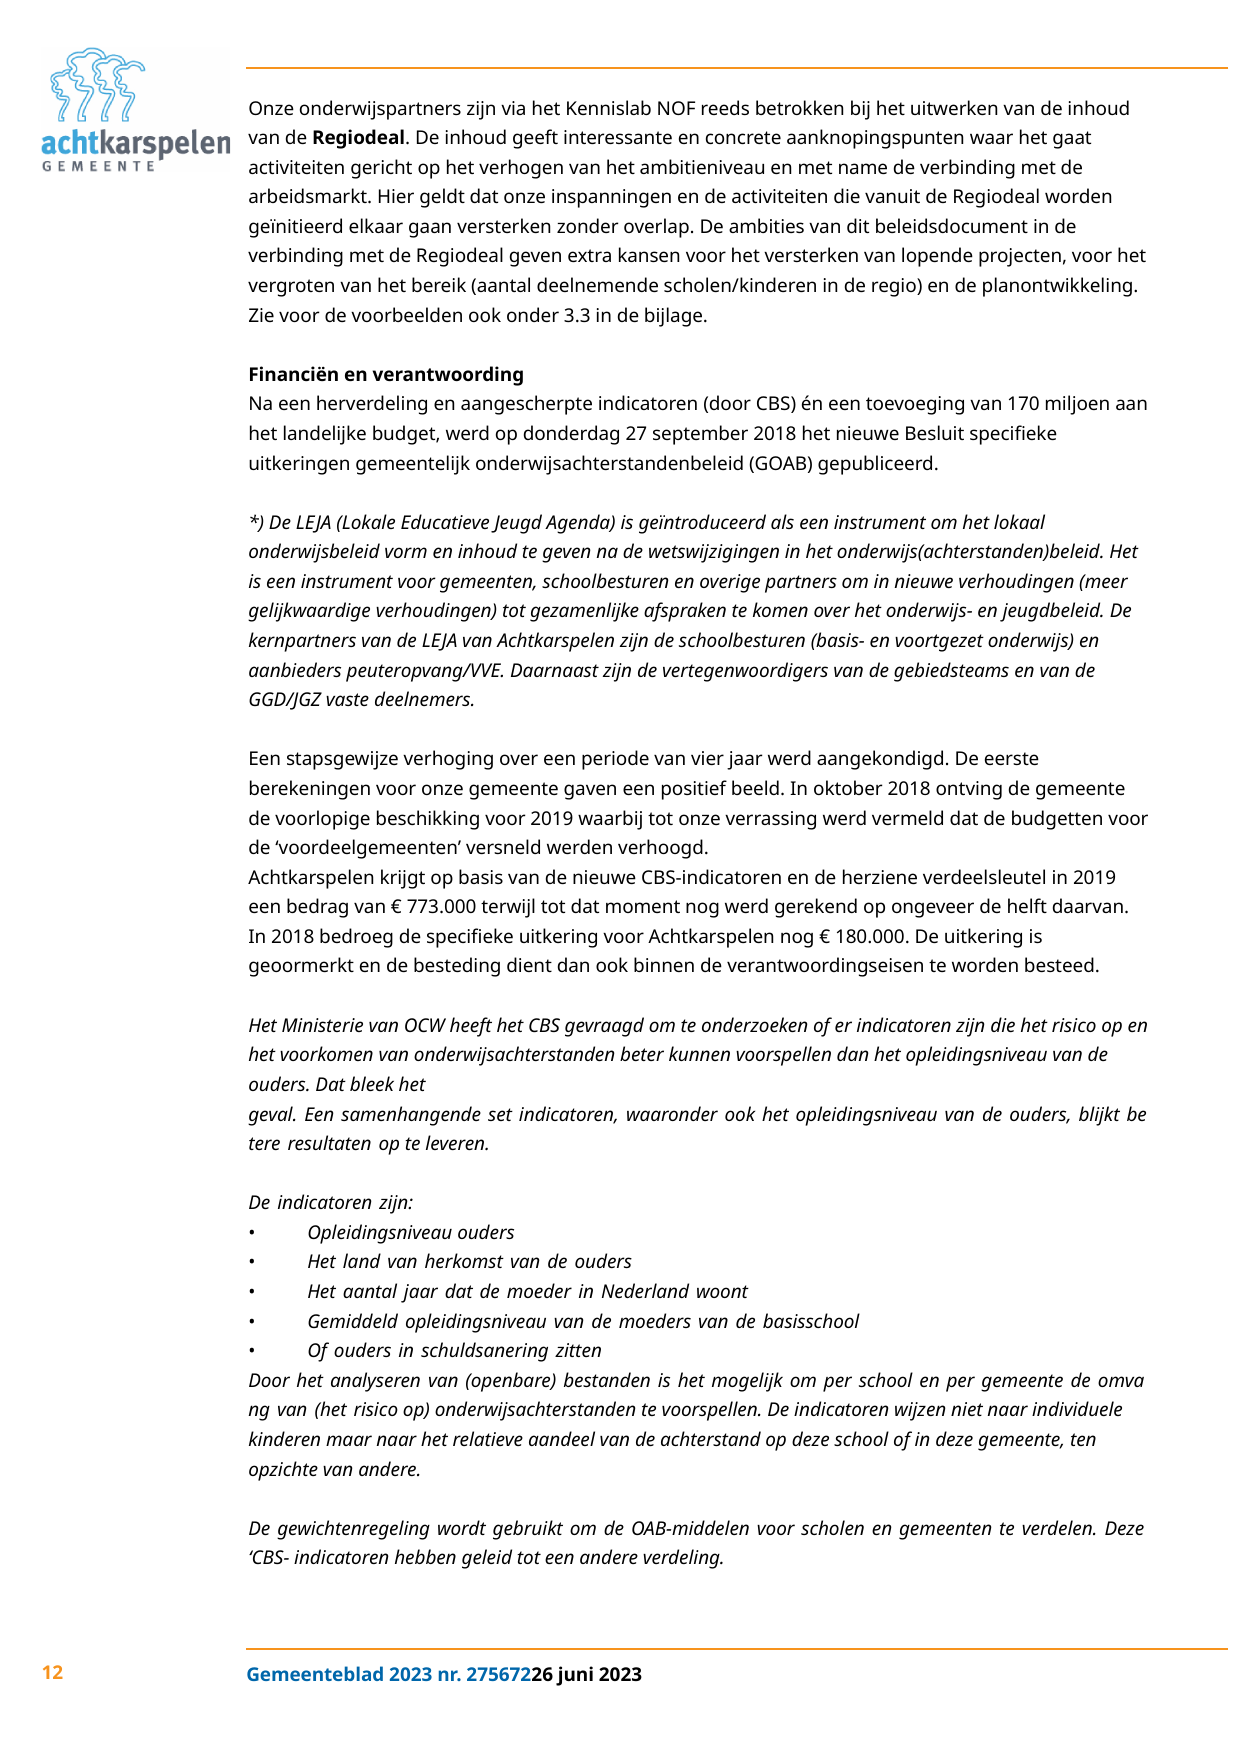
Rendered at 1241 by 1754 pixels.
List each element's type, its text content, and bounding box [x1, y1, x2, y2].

text Onze onderwijspartners zijn via het Kennislab NOF reeds betrokken bij het uitwerken van de inhoud van de Regiodeal. De inhoud geeft interessante en concrete aanknopingspunten waar het gaat activiteiten gericht op het verhogen van het ambitieniveau en met name de verbinding met de arbeidsmarkt. Hier geldt dat onze inspanningen en de activiteiten die vanuit de Regiodeal worden geïnitieerd elkaar gaan versterken zonder overlap. De ambities van dit beleidsdocument in de verbinding met de Regiodeal geven extra kansen voor het versterken van lopende projecten, voor het vergroten van het bereik (aantal deelnemende scholen/kinderen in de regio) en de planontwikkeling. Zie voor de voorbeelden ook onder 3.3 in de bijlage. [248, 95, 1152, 328]
text *) De LEJA (Lokale Educatieve Jeugd Agenda) is geïntroduceerd als een instrument om het lokaal onderwijsbeleid vorm en inhoud te geven na de wetswijzigingen in het onderwijs(achterstanden)beleid. Het is een instrument voor gemeenten, schoolbesturen en overige partners om in nieuwe verhoudingen (meer gelijkwaardige verhoudingen) tot gezamenlijke afspraken te komen over het onderwijs- en jeugdbeleid. De kernpartners van de LEJA van Achtkarspelen zijn de schoolbesturen (basis- en voortgezet onderwijs) en aanbieders peuteropvang/VVE. Daarnaast zijn de vertegenwoordigers van de gebiedsteams en van de GGD/JGZ vaste deelnemers. [248, 509, 1152, 712]
text Financiën en verantwoording [248, 361, 1152, 387]
text Na een herverdeling en aangescherpte indicatoren (door CBS) én een toevoeging van 170 miljoen aan het landelijke budget, werd op donderdag 27 september 2018 het nieuwe Besluit specifieke uitkeringen gemeentelijk onderwijsachterstandenbeleid (GOAB) gepubliceerd. [248, 391, 1152, 476]
picture [41, 47, 231, 172]
text Achtkarspelen krijgt op basis van de nieuwe CBS-indicatoren en de herziene verdeelsleutel in 2019 een bedrag van € 773.000 terwijl tot dat moment nog werd gerekend op ongeveer de helft daarvan. In 2018 bedroeg de specifieke uitkering voor Achtkarspelen nog € 180.000. De uitkering is geoormerkt en de besteding dient dan ook binnen de verantwoordingseisen te worden besteed. [248, 864, 1152, 978]
text Een stapsgewijze verhoging over een periode van vier jaar werd aangekondigd. De eerste berekeningen voor onze gemeente gaven een positief beeld. In oktober 2018 ontving de gemeente de voorlopige beschikking voor 2019 waarbij tot onze verrassing werd vermeld dat de budgetten voor de ‘voordeelgemeenten’ versneld werden verhoogd. [248, 746, 1152, 860]
table_header Het Ministerie van OCW heeft het CBS gevraagd om te onderzoeken of er indicatoren zijn die het risico op en het voorkomen van onderwijsachterstanden beter kunnen voorspellen dan het opleidingsniveau van de ouders. Dat bleek het geval. Een samenhangende set indicatoren, waaronder ook het opleidingsniveau van de ouders, blijkt betere resultaten op te leveren. De indicatoren zijn: Opleidingsniveau ouders Het land van herkomst van de ouders Het aantal jaar dat de moeder in Nederland woont Gemiddeld opleidingsniveau van de moeders van de basisschool Of ouders in schuldsanering zitten Door het analyseren van (openbare) bestanden is het mogelijk om per school en per gemeente de omvang van (het risico op) onderwijsachterstanden te voorspellen. De indicatoren wijzen niet naar individuele kinderen maar naar het relatieve aandeel van de achterstand op deze school of in deze gemeente, ten opzichte van andere. De gewichtenregeling wordt gebruikt om de OAB-middelen voor scholen en gemeenten te verdelen. Deze ‘CBS- indicatoren hebben geleid tot een andere verdeling. [248, 1012, 1152, 1570]
